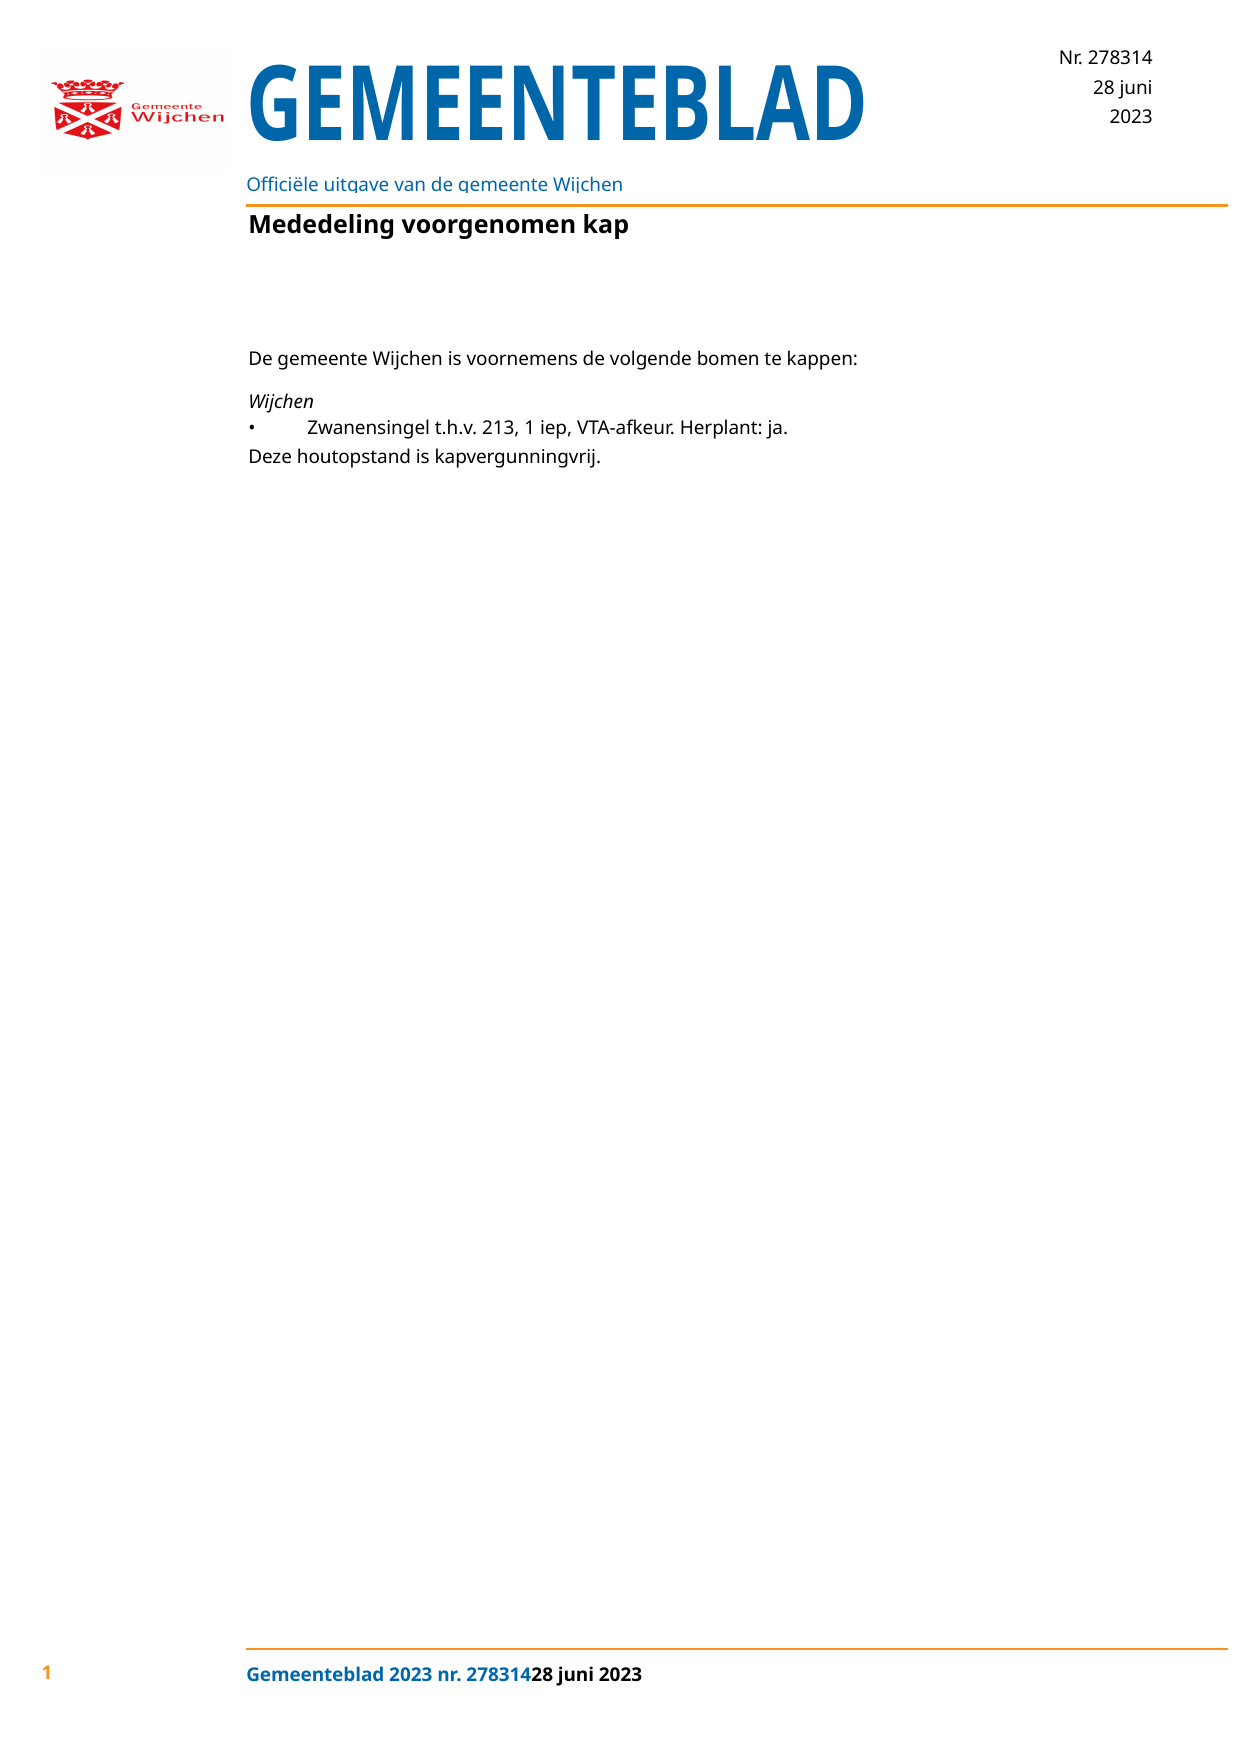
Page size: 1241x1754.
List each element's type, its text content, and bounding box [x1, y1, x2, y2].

text De gemeente Wijchen is voornemens de volgende bomen te kappen: [248, 345, 1152, 371]
list Zwanensingel t.h.v. 213, 1 iep, VTA-afkeur. Herplant: ja. [248, 414, 1152, 440]
text Wijchen [248, 388, 1152, 414]
picture [41, 47, 231, 172]
text Mededeling voorgenomen kap [248, 207, 1152, 241]
text Deze houtopstand is kapvergunningvrij. [248, 444, 1152, 469]
